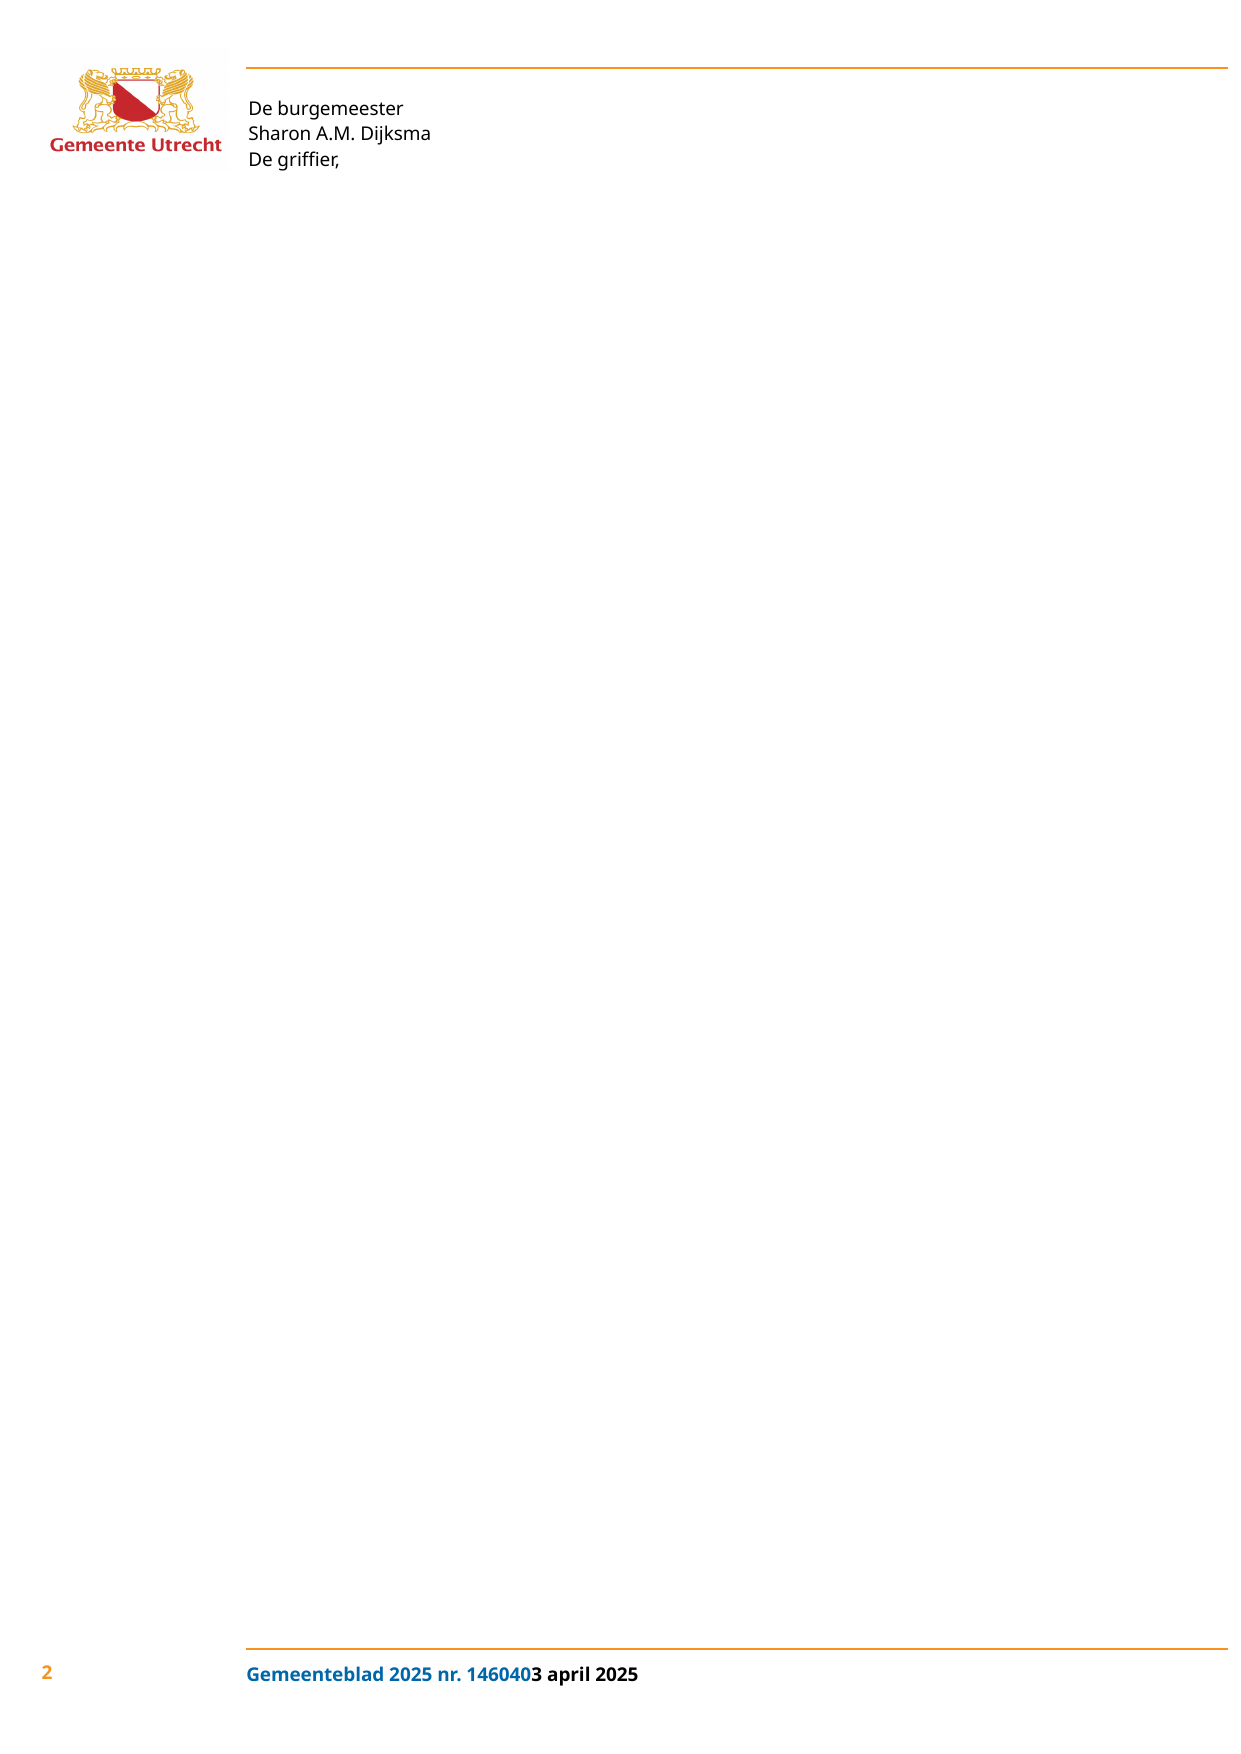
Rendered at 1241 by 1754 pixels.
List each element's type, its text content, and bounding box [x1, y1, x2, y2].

text Sharon A.M. Dijksma [248, 121, 1152, 146]
text De griffier, [248, 146, 1152, 172]
picture [41, 47, 231, 172]
text De burgemeester [248, 95, 1152, 121]
